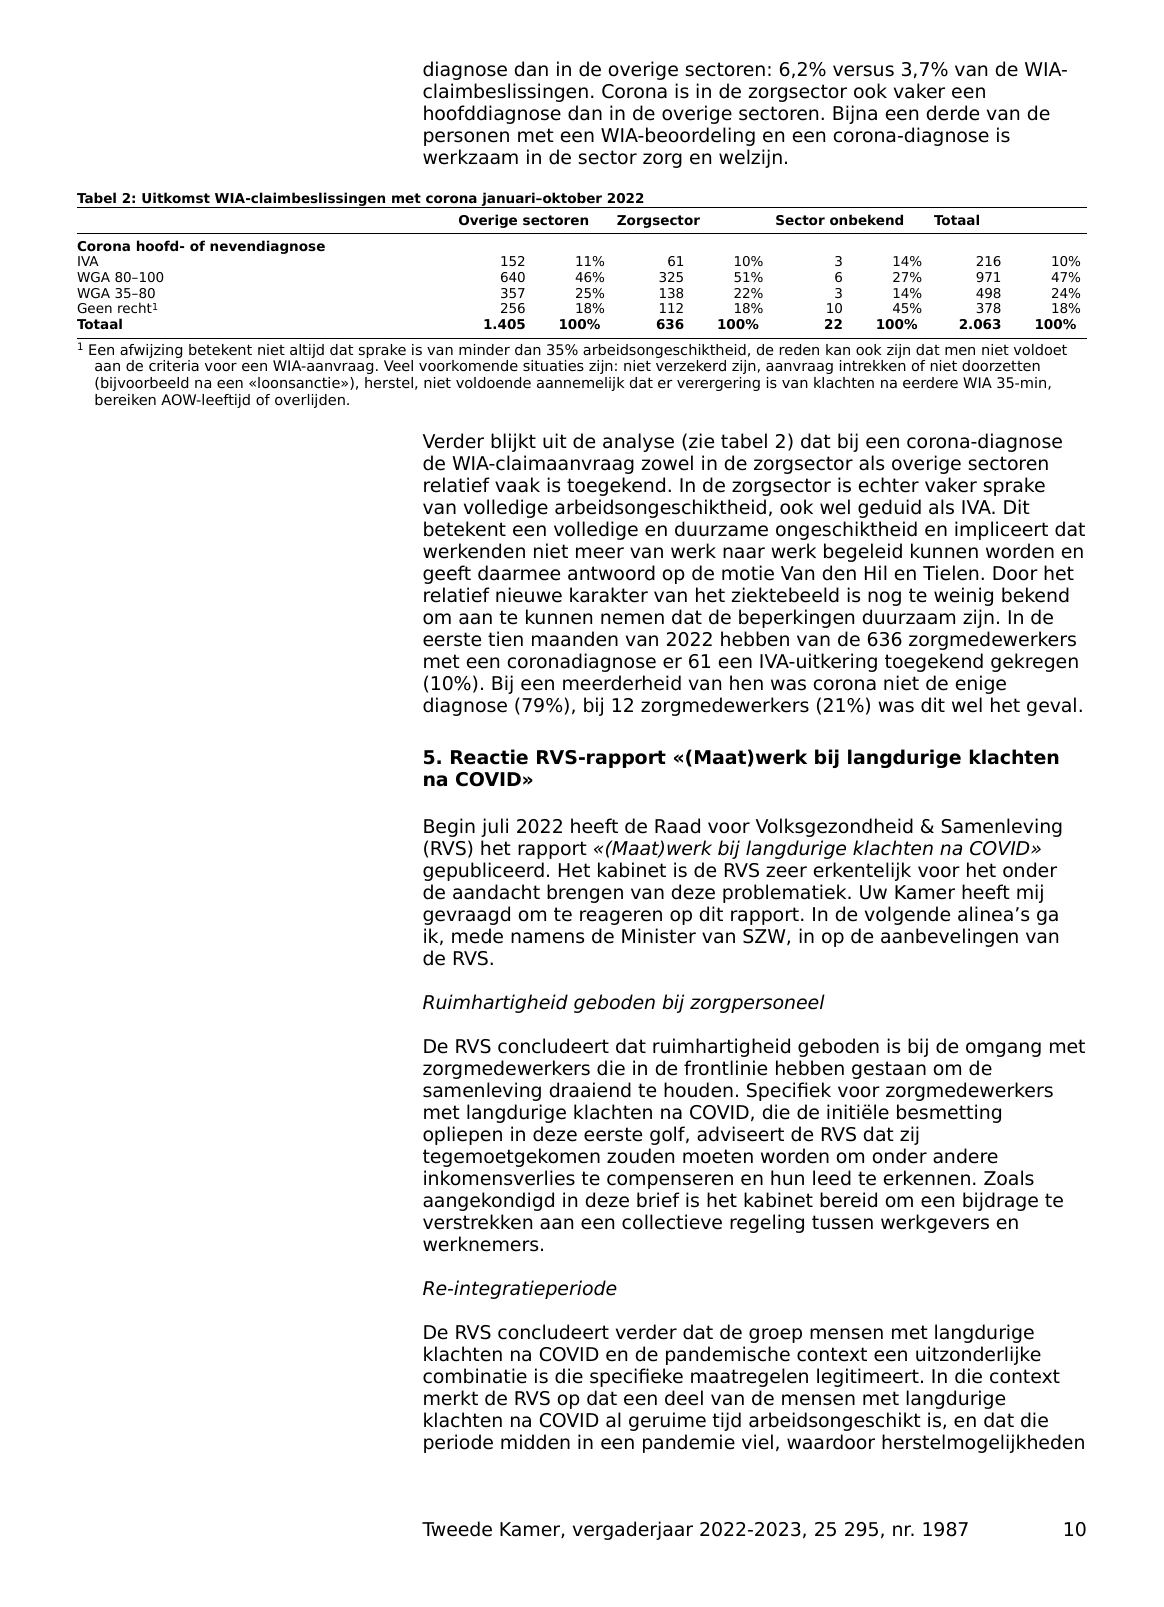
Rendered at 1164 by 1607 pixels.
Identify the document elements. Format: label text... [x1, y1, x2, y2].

table_cell 1 Een afwijzing betekent niet altijd dat sprake is van minder dan 35% arbeidsongeschiktheid, de reden kan ook zijn dat men niet voldoet aan de criteria voor een WIA-aanvraag. Veel voorkomende situaties zijn: niet verzekerd zijn, aanvraag intrekken of niet doorzetten (bijvoorbeeld na een «loonsanctie»), herstel, niet voldoende aannemelijk dat er verergering is van klachten na eerdere WIA 35-min, bereiken AOW-leeftijd of overlijden. [77, 339, 1087, 409]
table_cell 498 [928, 286, 1007, 301]
table_cell [611, 234, 690, 254]
table_cell 112 [611, 301, 690, 317]
text Verder blijkt uit de analyse (zie tabel 2) dat bij een corona-diagnose de WIA-claimaanvraag zowel in de zorgsector als overige sectoren relatief vaak is toegekend. In de zorgsector is echter vaker sprake van volledige arbeidsongeschiktheid, ook wel geduid als IVA. Dit betekent een volledige en duurzame ongeschiktheid en impliceert dat werkenden niet meer van werk naar werk begeleid kunnen worden en geeft daarmee antwoord op de motie Van den Hil en Tielen. Door het relatief nieuwe karakter van het ziektebeeld is nog te weinig bekend om aan te kunnen nemen dat de beperkingen duurzaam zijn. In de eerste tien maanden van 2022 hebben van de 636 zorgmedewerkers met een coronadiagnose er 61 een IVA-uitkering toegekend gekregen (10%). Bij een meerderheid van hen was corona niet de enige diagnose (79%), bij 12 zorgmedewerkers (21%) was dit wel het geval. [422, 431, 1087, 717]
table_cell 325 [611, 270, 690, 286]
table_cell 45% [849, 301, 928, 317]
text De RVS concludeert verder dat de groep mensen met langdurige klachten na COVID en de pandemische context een uitzonderlijke combinatie is die specifieke maatregelen legitimeert. In die context merkt de RVS op dat een deel van de mensen met langdurige klachten na COVID al geruime tijd arbeidsongeschikt is, en dat die periode midden in een pandemie viel, waardoor herstelmogelijkheden [422, 1322, 1087, 1454]
table_cell 2.063 [928, 317, 1007, 337]
text diagnose dan in de overige sectoren: 6,2% versus 3,7% van de WIA-claimbeslissingen. Corona is in de zorgsector ook vaker een hoofddiagnose dan in de overige sectoren. Bijna een derde van de personen met een WIA-beoordeling en een corona-diagnose is werkzaam in de sector zorg en welzijn. [422, 59, 1087, 169]
table_cell 46% [531, 270, 611, 286]
table_header Tabel 2: Uitkomst WIA-claimbeslissingen met corona januari–oktober 2022 [77, 191, 1087, 207]
table_cell 10% [690, 254, 769, 270]
table_cell 22% [690, 286, 769, 301]
table_cell 3 [769, 286, 849, 301]
table_cell 24% [1007, 286, 1087, 301]
table_cell 18% [1007, 301, 1087, 317]
text Begin juli 2022 heeft de Raad voor Volksgezondheid & Samenleving (RVS) het rapport «(Maat)werk bij langdurige klachten na COVID» gepubliceerd. Het kabinet is de RVS zeer erkentelijk voor het onder de aandacht brengen van deze problematiek. Uw Kamer heeft mij gevraagd om te reageren op dit rapport. In de volgende alinea’s ga ik, mede namens de Minister van SZW, in op de aanbevelingen van de RVS. [422, 816, 1087, 970]
table_cell Totaal [77, 317, 452, 337]
table_cell Sector onbekend [769, 208, 928, 233]
table_cell [531, 234, 611, 254]
table_cell 216 [928, 254, 1007, 270]
table_cell 25% [531, 286, 611, 301]
subtitle Ruimhartigheid geboden bij zorgpersoneel [422, 992, 1087, 1014]
table_cell [77, 208, 452, 233]
table_cell WGA 35–80 [77, 286, 452, 301]
table_cell 27% [849, 270, 928, 286]
table_cell 100% [1007, 317, 1087, 337]
table_cell 100% [849, 317, 928, 337]
table_cell 14% [849, 286, 928, 301]
table_cell 378 [928, 301, 1007, 317]
table_cell 11% [531, 254, 611, 270]
table_cell [1007, 234, 1087, 254]
table_cell 636 [611, 317, 690, 337]
table_cell 51% [690, 270, 769, 286]
table_cell 18% [531, 301, 611, 317]
table_cell Overige sectoren [452, 208, 611, 233]
table_cell 1.405 [452, 317, 531, 337]
table_cell 100% [690, 317, 769, 337]
table_cell 6 [769, 270, 849, 286]
table_cell [928, 234, 1007, 254]
table_cell 47% [1007, 270, 1087, 286]
text De RVS concludeert dat ruimhartigheid geboden is bij de omgang met zorgmedewerkers die in de frontlinie hebben gestaan om de samenleving draaiend te houden. Specifiek voor zorgmedewerkers met langdurige klachten na COVID, die de initiële besmetting opliepen in deze eerste golf, adviseert de RVS dat zij tegemoetgekomen zouden moeten worden om onder andere inkomensverlies te compenseren en hun leed te erkennen. Zoals aangekondigd in deze brief is het kabinet bereid om een bijdrage te verstrekken aan een collectieve regeling tussen werkgevers en werknemers. [422, 1036, 1087, 1256]
table_cell 18% [690, 301, 769, 317]
table_cell 61 [611, 254, 690, 270]
subtitle 5. Reactie RVS-rapport «(Maat)werk bij langdurige klachten na COVID» [422, 747, 1087, 791]
table_cell [769, 234, 849, 254]
table_cell 152 [452, 254, 531, 270]
table_cell 10 [769, 301, 849, 317]
table_cell 640 [452, 270, 531, 286]
table_cell Corona hoofd- of nevendiagnose [77, 234, 452, 254]
table_cell Totaal [928, 208, 1087, 233]
table_cell IVA [77, 254, 452, 270]
table_cell 14% [849, 254, 928, 270]
table_cell 10% [1007, 254, 1087, 270]
table_cell 357 [452, 286, 531, 301]
table_cell 971 [928, 270, 1007, 286]
table_cell WGA 80–100 [77, 270, 452, 286]
table_cell [690, 234, 769, 254]
table_cell Geen recht1 [77, 301, 452, 317]
subtitle Re-integratieperiode [422, 1278, 1087, 1300]
table_cell 100% [531, 317, 611, 337]
table_cell 256 [452, 301, 531, 317]
table_cell 22 [769, 317, 849, 337]
table_cell 138 [611, 286, 690, 301]
table_cell [452, 234, 531, 254]
table_cell [849, 234, 928, 254]
table_cell 3 [769, 254, 849, 270]
table_cell Zorgsector [611, 208, 769, 233]
